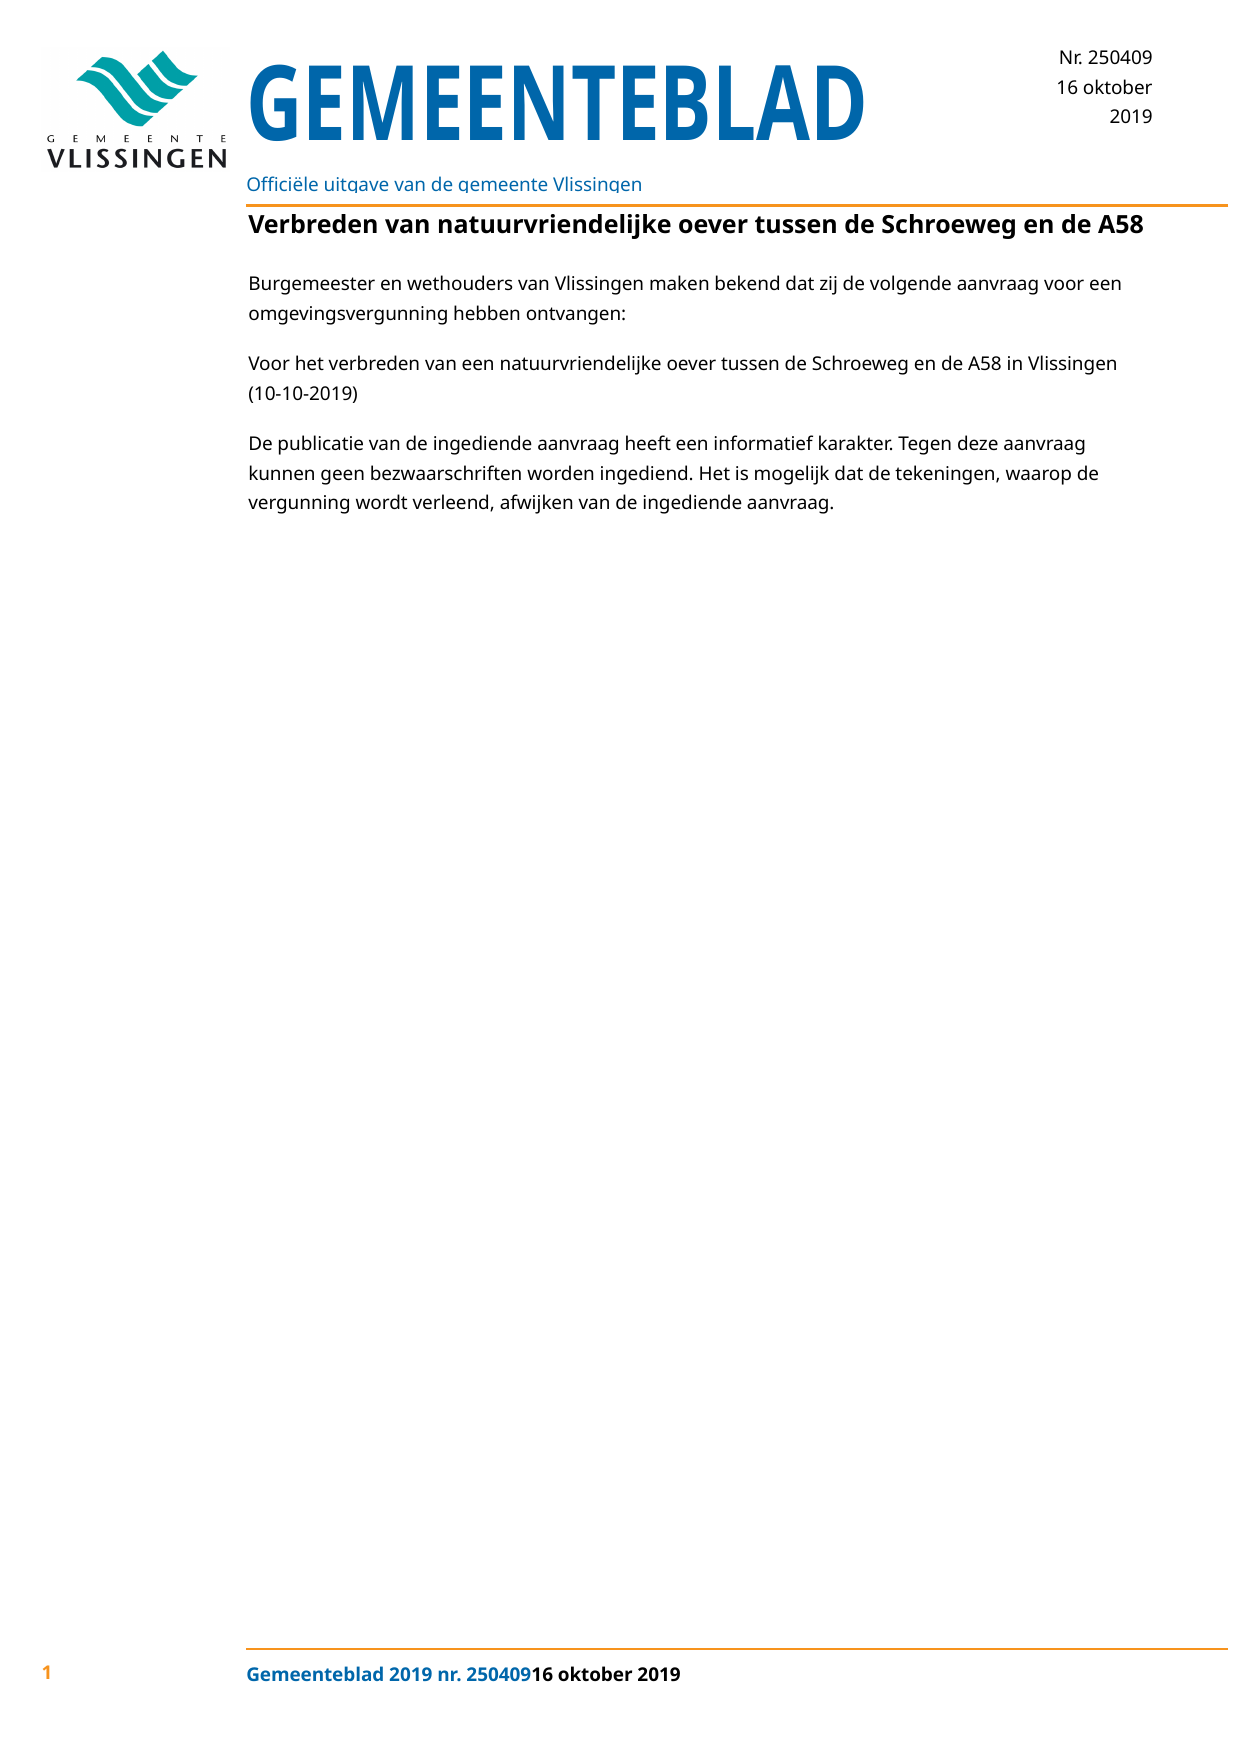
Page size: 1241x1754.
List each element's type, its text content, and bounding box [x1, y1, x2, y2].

text Burgemeester en wethouders van Vlissingen maken bekend dat zij de volgende aanvraag voor een omgevingsvergunning hebben ontvangen: [248, 270, 1152, 326]
picture [41, 47, 231, 172]
text Verbreden van natuurvriendelijke oever tussen de Schroeweg en de A58 [248, 207, 1152, 241]
text Voor het verbreden van een natuurvriendelijke oever tussen de Schroeweg en de A58 in Vlissingen (10-10-2019) [248, 350, 1152, 406]
text De publicatie van de ingediende aanvraag heeft een informatief karakter. Tegen deze aanvraag kunnen geen bezwaarschriften worden ingediend. Het is mogelijk dat de tekeningen, waarop de vergunning wordt verleend, afwijken van de ingediende aanvraag. [248, 430, 1152, 515]
